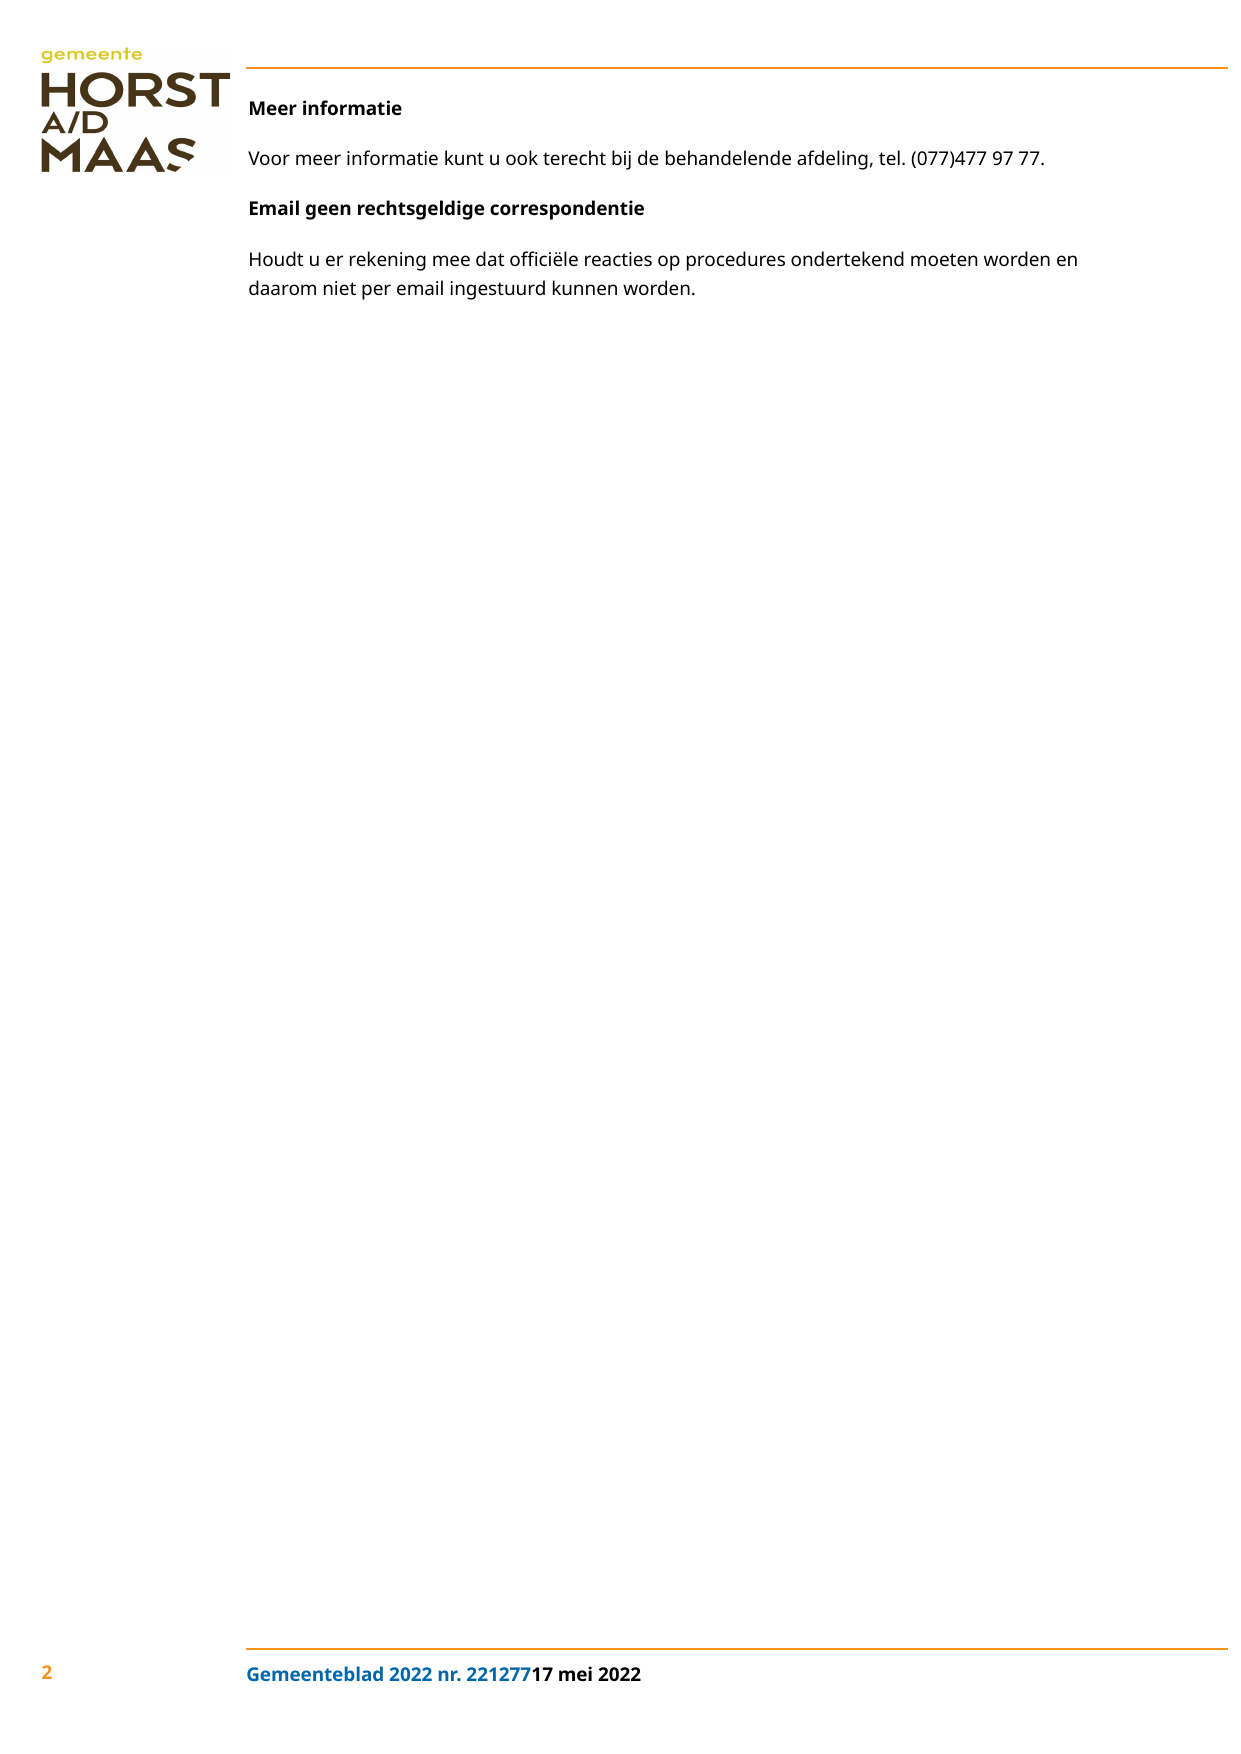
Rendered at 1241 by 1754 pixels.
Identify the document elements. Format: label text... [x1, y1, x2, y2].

text Voor meer informatie kunt u ook terecht bij de behandelende afdeling, tel. (077)477 97 77. [248, 145, 1152, 171]
text Houdt u er rekening mee dat officiële reacties op procedures ondertekend moeten worden en daarom niet per email ingestuurd kunnen worden. [248, 246, 1152, 301]
text Meer informatie [248, 95, 1152, 121]
picture [41, 47, 231, 172]
text Email geen rechtsgeldige correspondentie [248, 196, 1152, 221]
